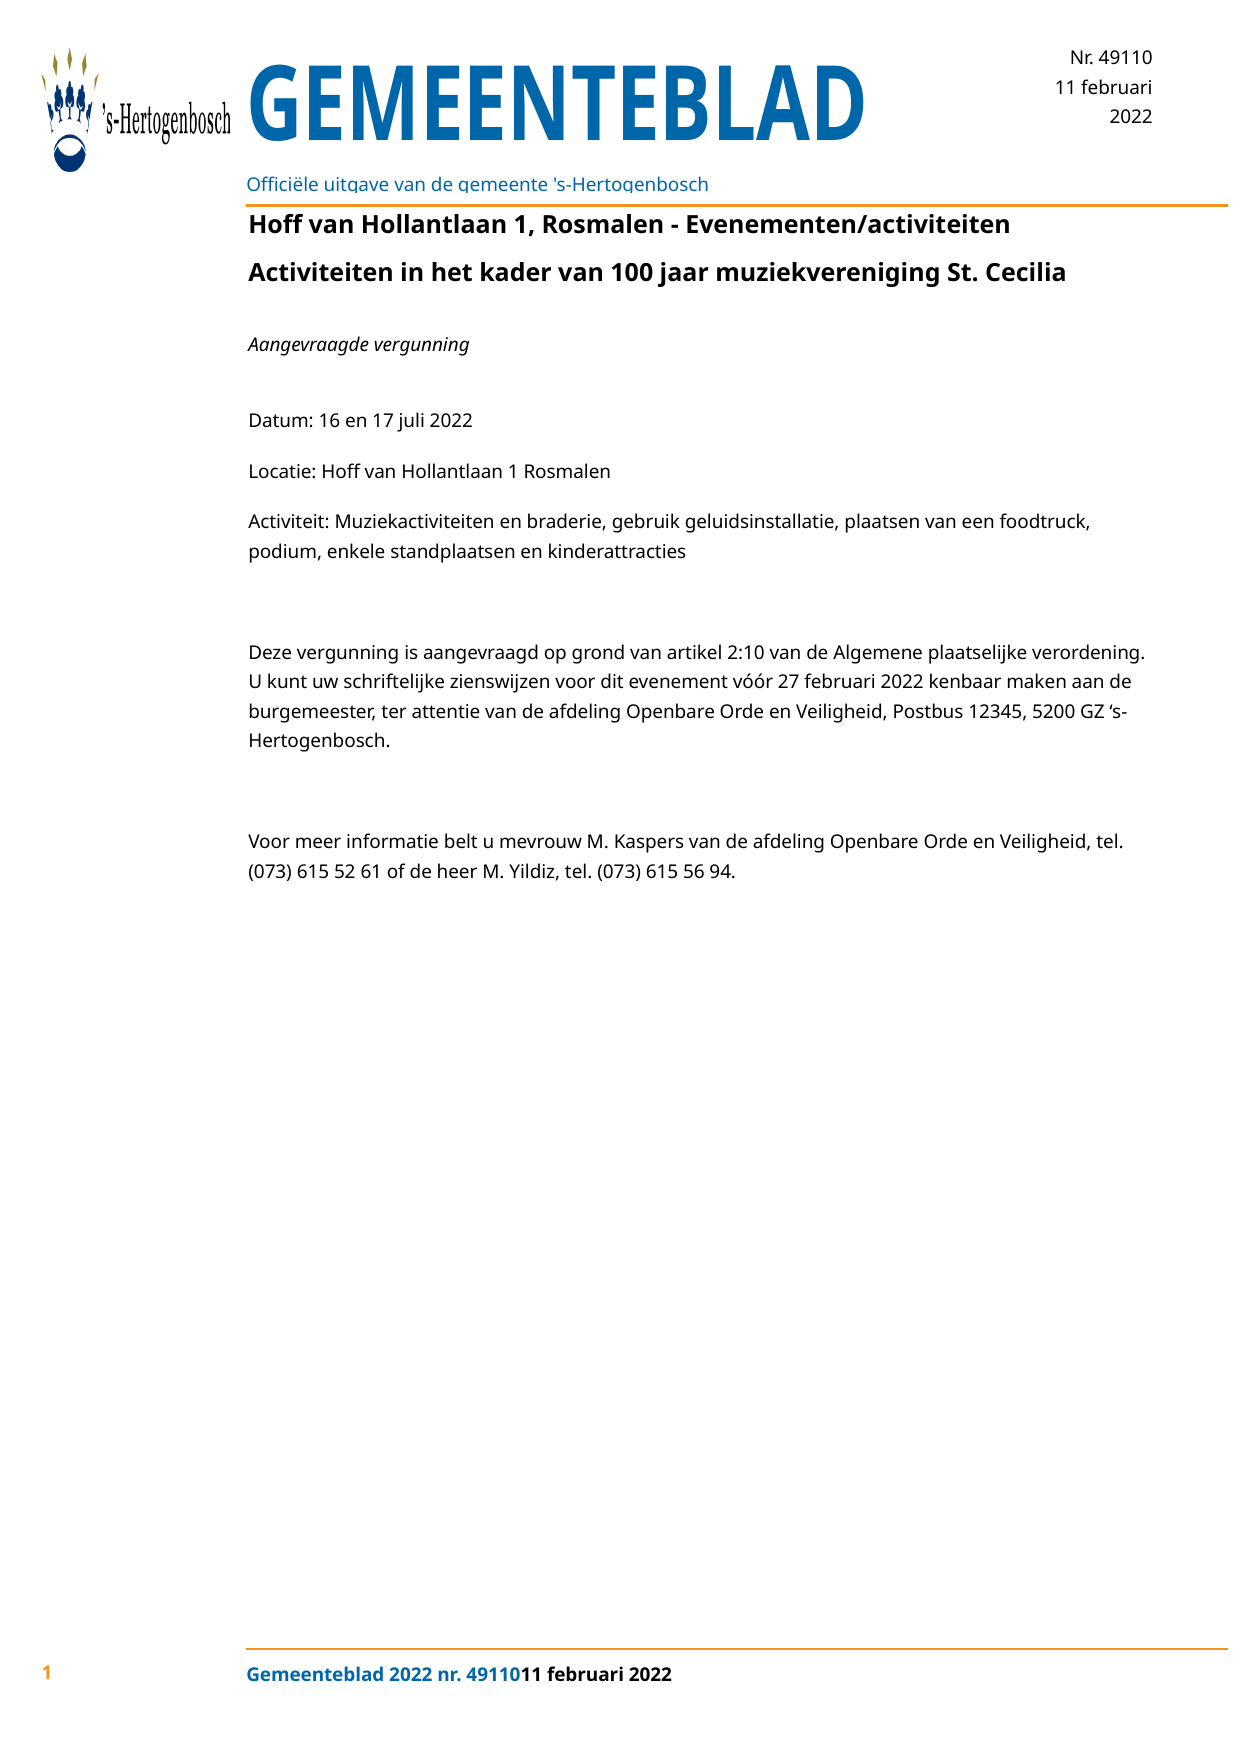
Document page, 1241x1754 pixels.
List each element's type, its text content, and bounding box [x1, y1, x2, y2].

text Locatie: Hoff van Hollantlaan 1 Rosmalen [248, 458, 1152, 484]
picture [41, 47, 231, 172]
text Activiteit: Muziekactiviteiten en braderie, gebruik geluidsinstallatie, plaatsen van een foodtruck, podium, enkele standplaatsen en kinderattracties [248, 508, 1152, 564]
text Hoff van Hollantlaan 1, Rosmalen - Evenementen/activiteiten Activiteiten in het kader van 100 jaar muziekvereniging St. Cecilia [248, 207, 1152, 288]
text Voor meer informatie belt u mevrouw M. Kaspers van de afdeling Openbare Orde en Veiligheid, tel. (073) 615 52 61 of de heer M. Yildiz, tel. (073) 615 56 94. [248, 828, 1152, 884]
text Deze vergunning is aangevraagd op grond van artikel 2:10 van de Algemene plaatselijke verordening. U kunt uw schriftelijke zienswijzen voor dit evenement vóór 27 februari 2022 kenbaar maken aan de burgemeester, ter attentie van de afdeling Openbare Orde en Veiligheid, Postbus 12345, 5200 GZ ‘s-Hertogenbosch. [248, 639, 1152, 753]
text Datum: 16 en 17 juli 2022 [248, 408, 1152, 433]
text Aangevraagde vergunning [248, 331, 1152, 357]
